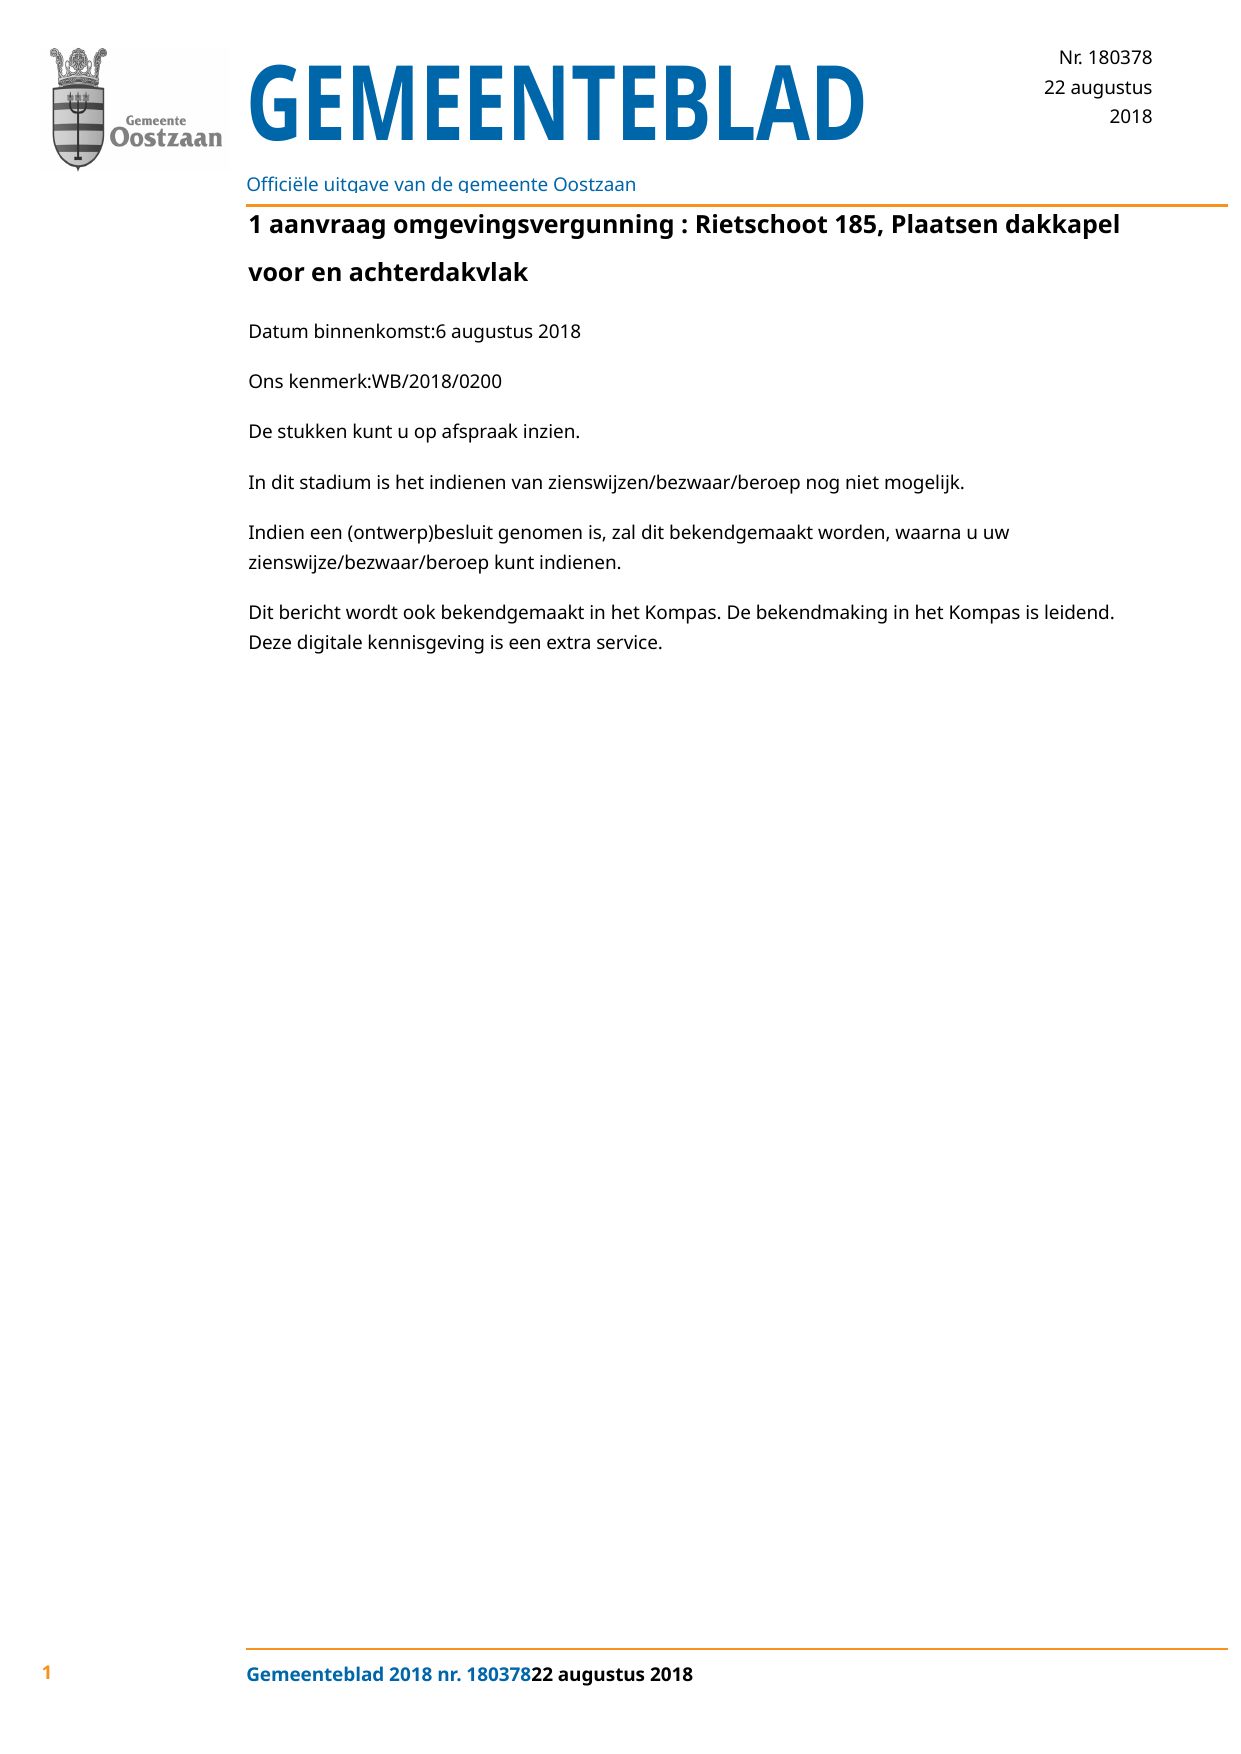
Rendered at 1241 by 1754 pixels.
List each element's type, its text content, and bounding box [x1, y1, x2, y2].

text Datum binnenkomst:6 augustus 2018 [248, 318, 1152, 344]
picture [41, 47, 231, 172]
text Ons kenmerk:WB/2018/0200 [248, 368, 1152, 394]
text Dit bericht wordt ook bekendgemaakt in het Kompas. De bekendmaking in het Kompas is leidend. Deze digitale kennisgeving is een extra service. [248, 599, 1152, 655]
text 1 aanvraag omgevingsvergunning : Rietschoot 185, Plaatsen dakkapel voor en achterdakvlak [248, 207, 1152, 288]
text Indien een (ontwerp)besluit genomen is, zal dit bekendgemaakt worden, waarna u uw zienswijze/bezwaar/beroep kunt indienen. [248, 519, 1152, 575]
text De stukken kunt u op afspraak inzien. [248, 419, 1152, 444]
text In dit stadium is het indienen van zienswijzen/bezwaar/beroep nog niet mogelijk. [248, 469, 1152, 495]
